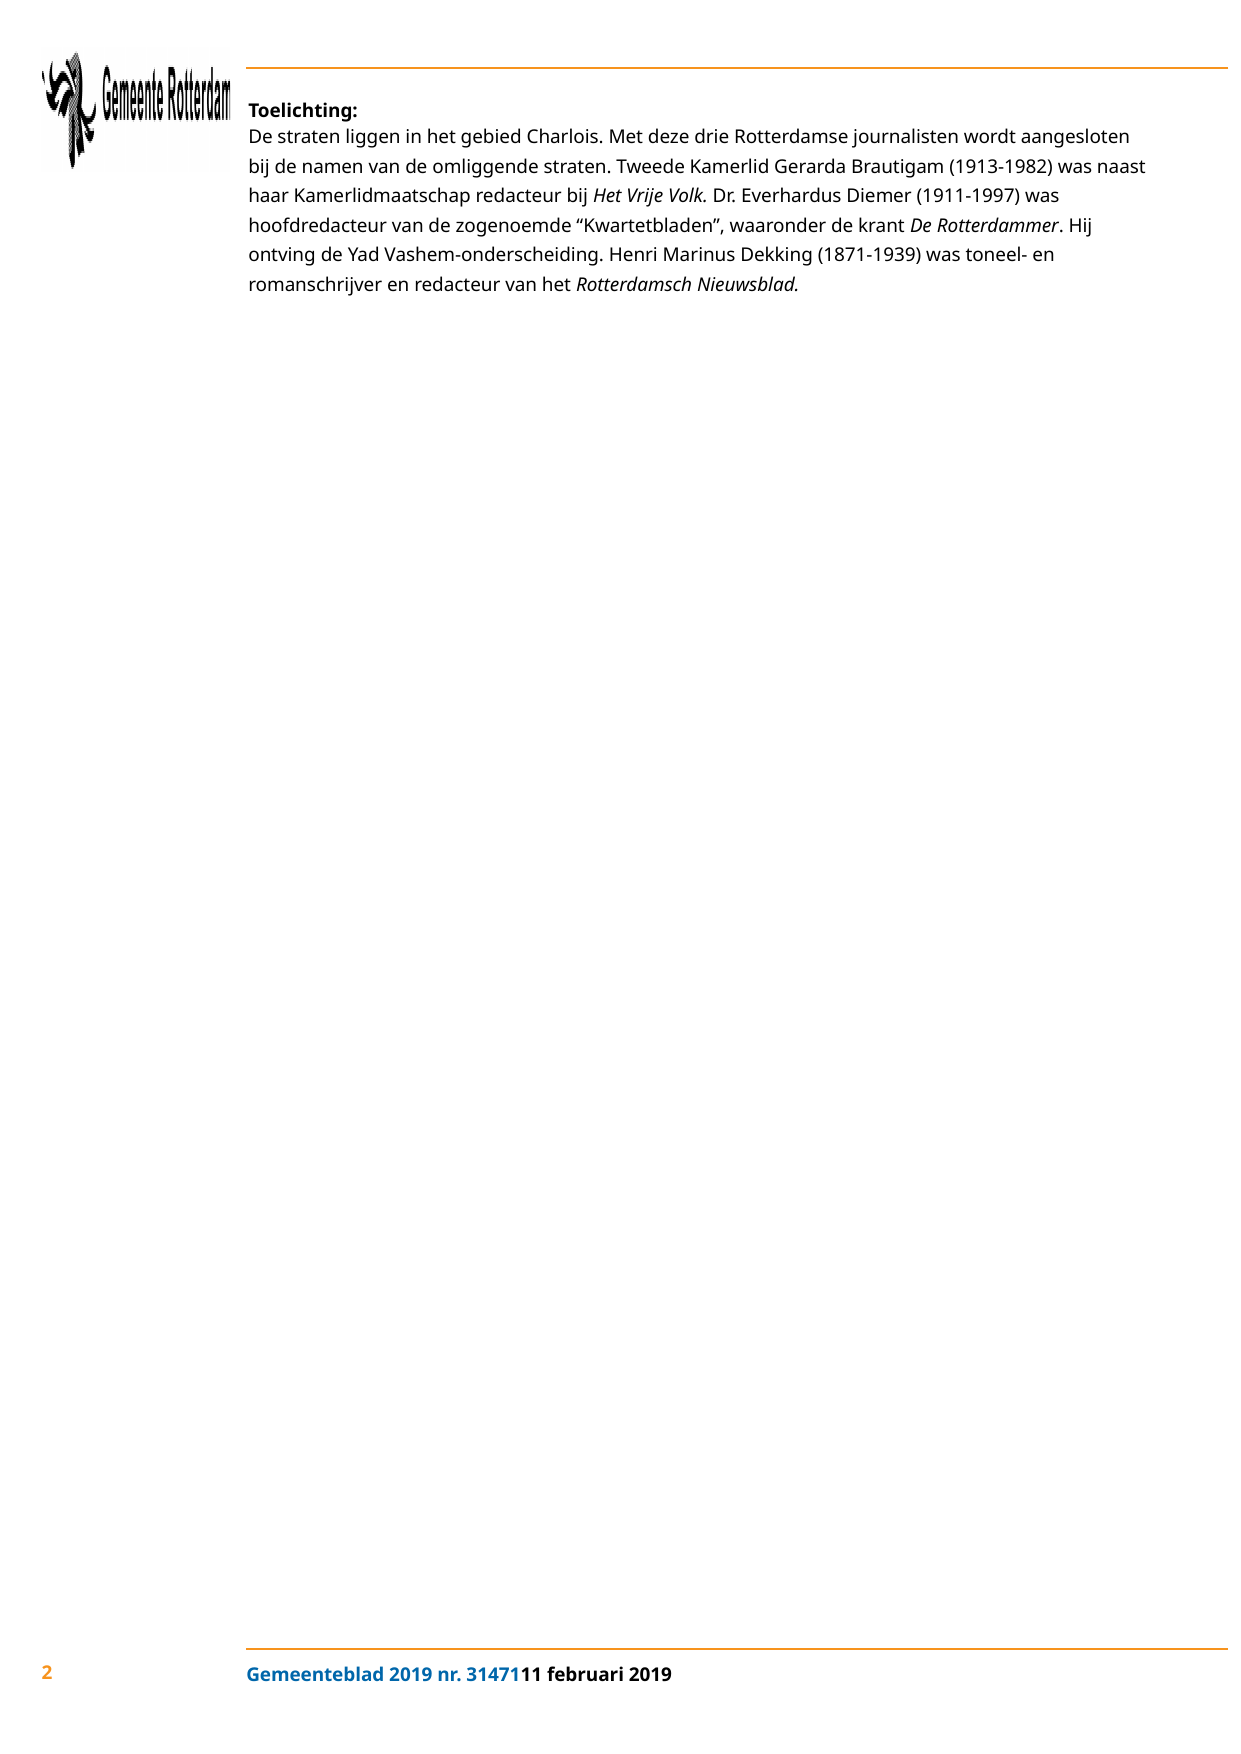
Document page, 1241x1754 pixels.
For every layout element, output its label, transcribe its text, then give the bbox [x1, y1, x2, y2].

text De straten liggen in het gebied Charlois. Met deze drie Rotterdamse journalisten wordt aangesloten bij de namen van de omliggende straten. Tweede Kamerlid Gerarda Brautigam (1913-1982) was naast haar Kamerlidmaatschap redacteur bij Het Vrije Volk. Dr. Everhardus Diemer (1911-1997) was hoofdredacteur van de zogenoemde “Kwartetbladen”, waaronder de krant De Rotterdammer. Hij ontving de Yad Vashem-onderscheiding. Henri Marinus Dekking (1871-1939) was toneel- en romanschrijver en redacteur van het Rotterdamsch Nieuwsblad. [248, 123, 1152, 297]
picture [41, 47, 231, 172]
text Toelichting: [248, 95, 1152, 123]
